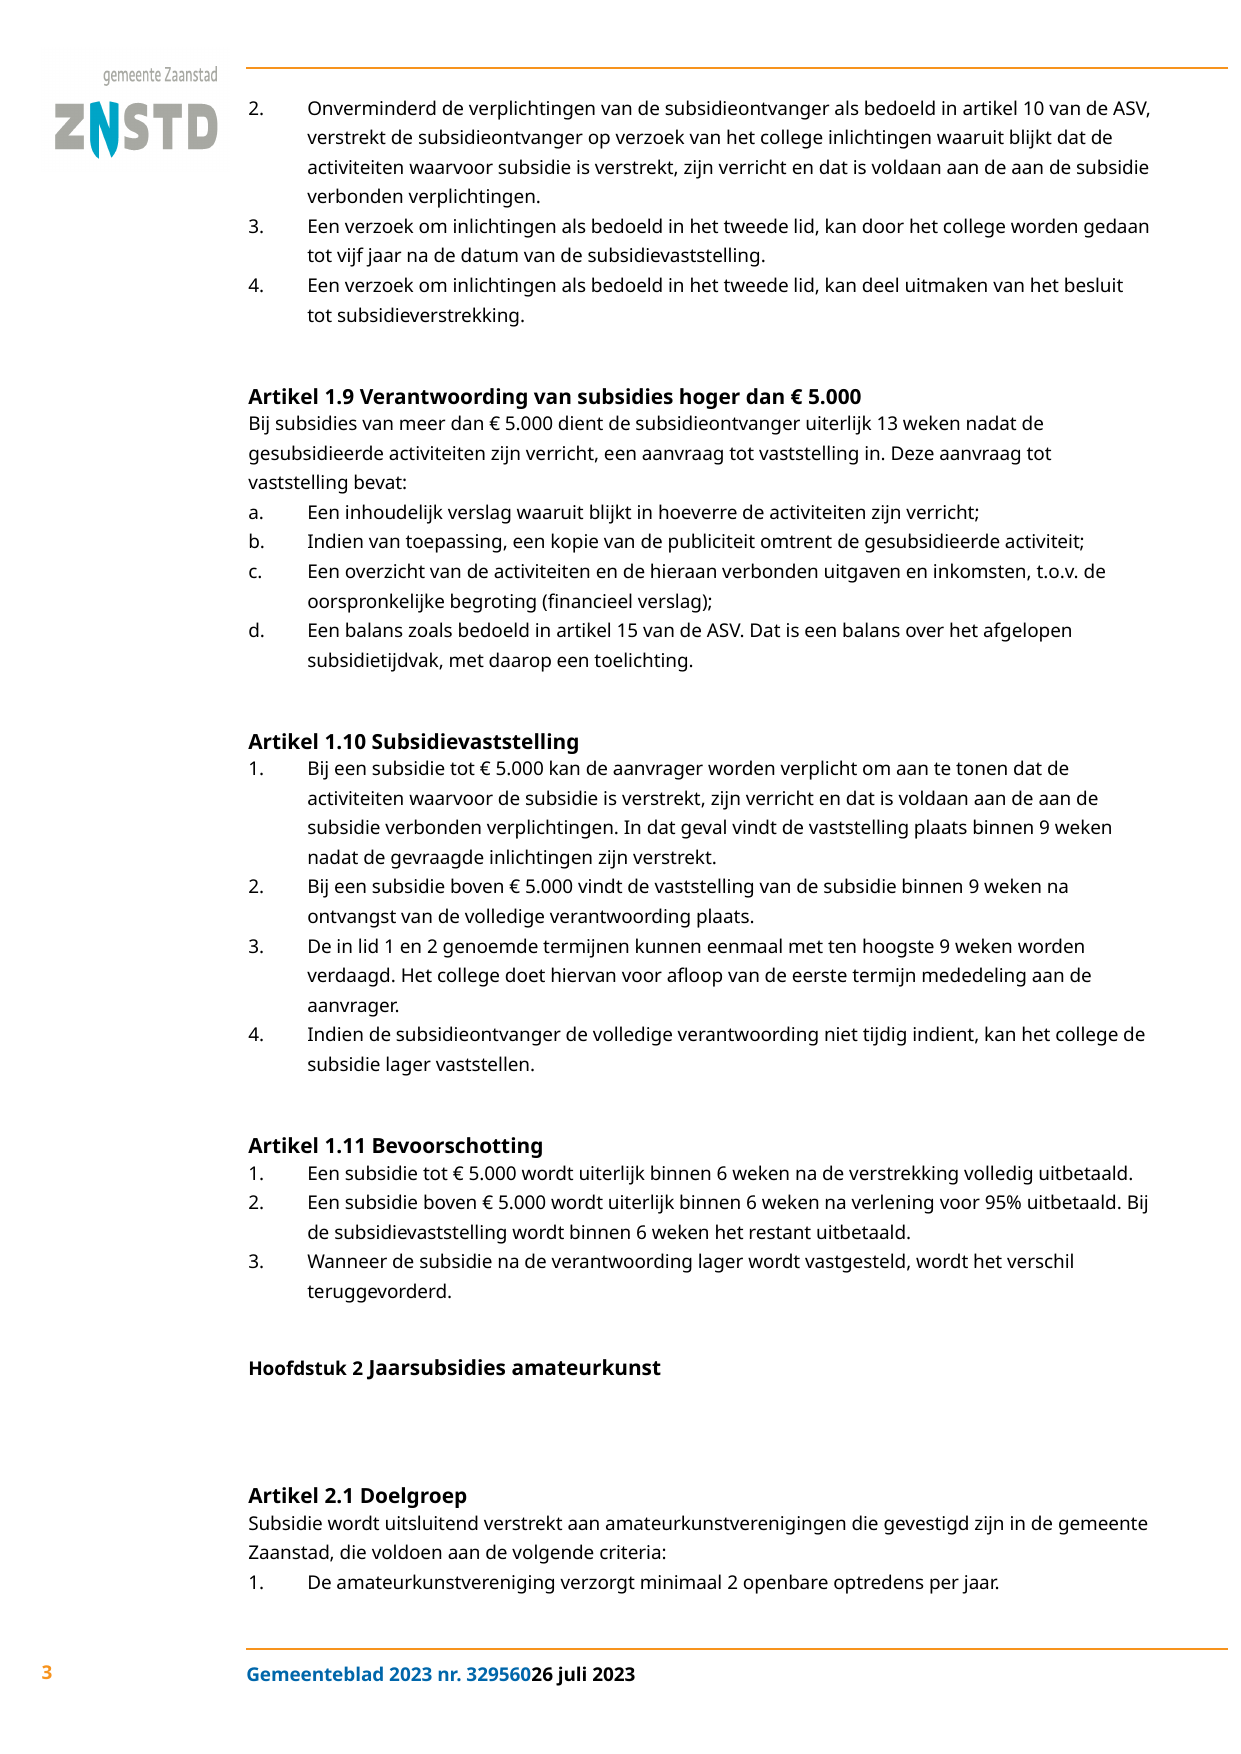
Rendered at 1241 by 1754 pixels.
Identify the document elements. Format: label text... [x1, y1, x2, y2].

text Artikel 1.9 Verantwoording van subsidies hoger dan € 5.000 [248, 382, 1152, 410]
list De in lid 1 en 2 genoemde termijnen kunnen eenmaal met ten hoogste 9 weken worden verdaagd. Het college doet hiervan voor afloop van de eerste termijn mededeling aan de aanvrager. [248, 933, 1152, 1018]
list Een overzicht van de activiteiten en de hieraan verbonden uitgaven en inkomsten, t.o.v. de oorspronkelijke begroting (financieel verslag); [248, 558, 1152, 613]
text Artikel 1.10 Subsidievaststelling [248, 727, 1152, 755]
text Subsidie wordt uitsluitend verstrekt aan amateurkunstverenigingen die gevestigd zijn in de gemeente Zaanstad, die voldoen aan de volgende criteria: [248, 1510, 1152, 1565]
list Een inhoudelijk verslag waaruit blijkt in hoeverre de activiteiten zijn verricht; [248, 499, 1152, 525]
list Wanneer de subsidie na de verantwoording lager wordt vastgesteld, wordt het verschil teruggevorderd. [248, 1248, 1152, 1304]
list Een subsidie boven € 5.000 wordt uiterlijk binnen 6 weken na verlening voor 95% uitbetaald. Bij de subsidievaststelling wordt binnen 6 weken het restant uitbetaald. [248, 1189, 1152, 1244]
text Bij subsidies van meer dan € 5.000 dient de subsidieontvanger uiterlijk 13 weken nadat de gesubsidieerde activiteiten zijn verricht, een aanvraag tot vaststelling in. Deze aanvraag tot vaststelling bevat: [248, 410, 1152, 495]
list Indien de subsidieontvanger de volledige verantwoording niet tijdig indient, kan het college de subsidie lager vaststellen. [248, 1022, 1152, 1077]
picture [41, 47, 231, 172]
list Een balans zoals bedoeld in artikel 15 van de ASV. Dat is een balans over het afgelopen subsidietijdvak, met daarop een toelichting. [248, 617, 1152, 673]
list De amateurkunstvereniging verzorgt minimaal 2 openbare optredens per jaar. [248, 1569, 1152, 1595]
list Bij een subsidie tot € 5.000 kan de aanvrager worden verplicht om aan te tonen dat de activiteiten waarvoor de subsidie is verstrekt, zijn verricht en dat is voldaan aan de aan de subsidie verbonden verplichtingen. In dat geval vindt de vaststelling plaats binnen 9 weken nadat de gevraagde inlichtingen zijn verstrekt. [248, 755, 1152, 870]
list Een verzoek om inlichtingen als bedoeld in het tweede lid, kan door het college worden gedaan tot vijf jaar na de datum van de subsidievaststelling. [248, 213, 1152, 268]
text Artikel 1.11 Bevoorschotting [248, 1131, 1152, 1160]
list Een verzoek om inlichtingen als bedoeld in het tweede lid, kan deel uitmaken van het besluit tot subsidieverstrekking. [248, 272, 1152, 328]
list Bij een subsidie boven € 5.000 vindt de vaststelling van de subsidie binnen 9 weken na ontvangst van de volledige verantwoording plaats. [248, 874, 1152, 929]
list Een subsidie tot € 5.000 wordt uiterlijk binnen 6 weken na de verstrekking volledig uitbetaald. [248, 1160, 1152, 1185]
text Hoofdstuk 2 Jaarsubsidies amateurkunst [248, 1353, 1152, 1382]
list Indien van toepassing, een kopie van de publiciteit omtrent de gesubsidieerde activiteit; [248, 529, 1152, 554]
list Onverminderd de verplichtingen van de subsidieontvanger als bedoeld in artikel 10 van de ASV, verstrekt de subsidieontvanger op verzoek van het college inlichtingen waaruit blijkt dat de activiteiten waarvoor subsidie is verstrekt, zijn verricht en dat is voldaan aan de aan de subsidie verbonden verplichtingen. [248, 95, 1152, 209]
text Artikel 2.1 Doelgroep [248, 1481, 1152, 1510]
